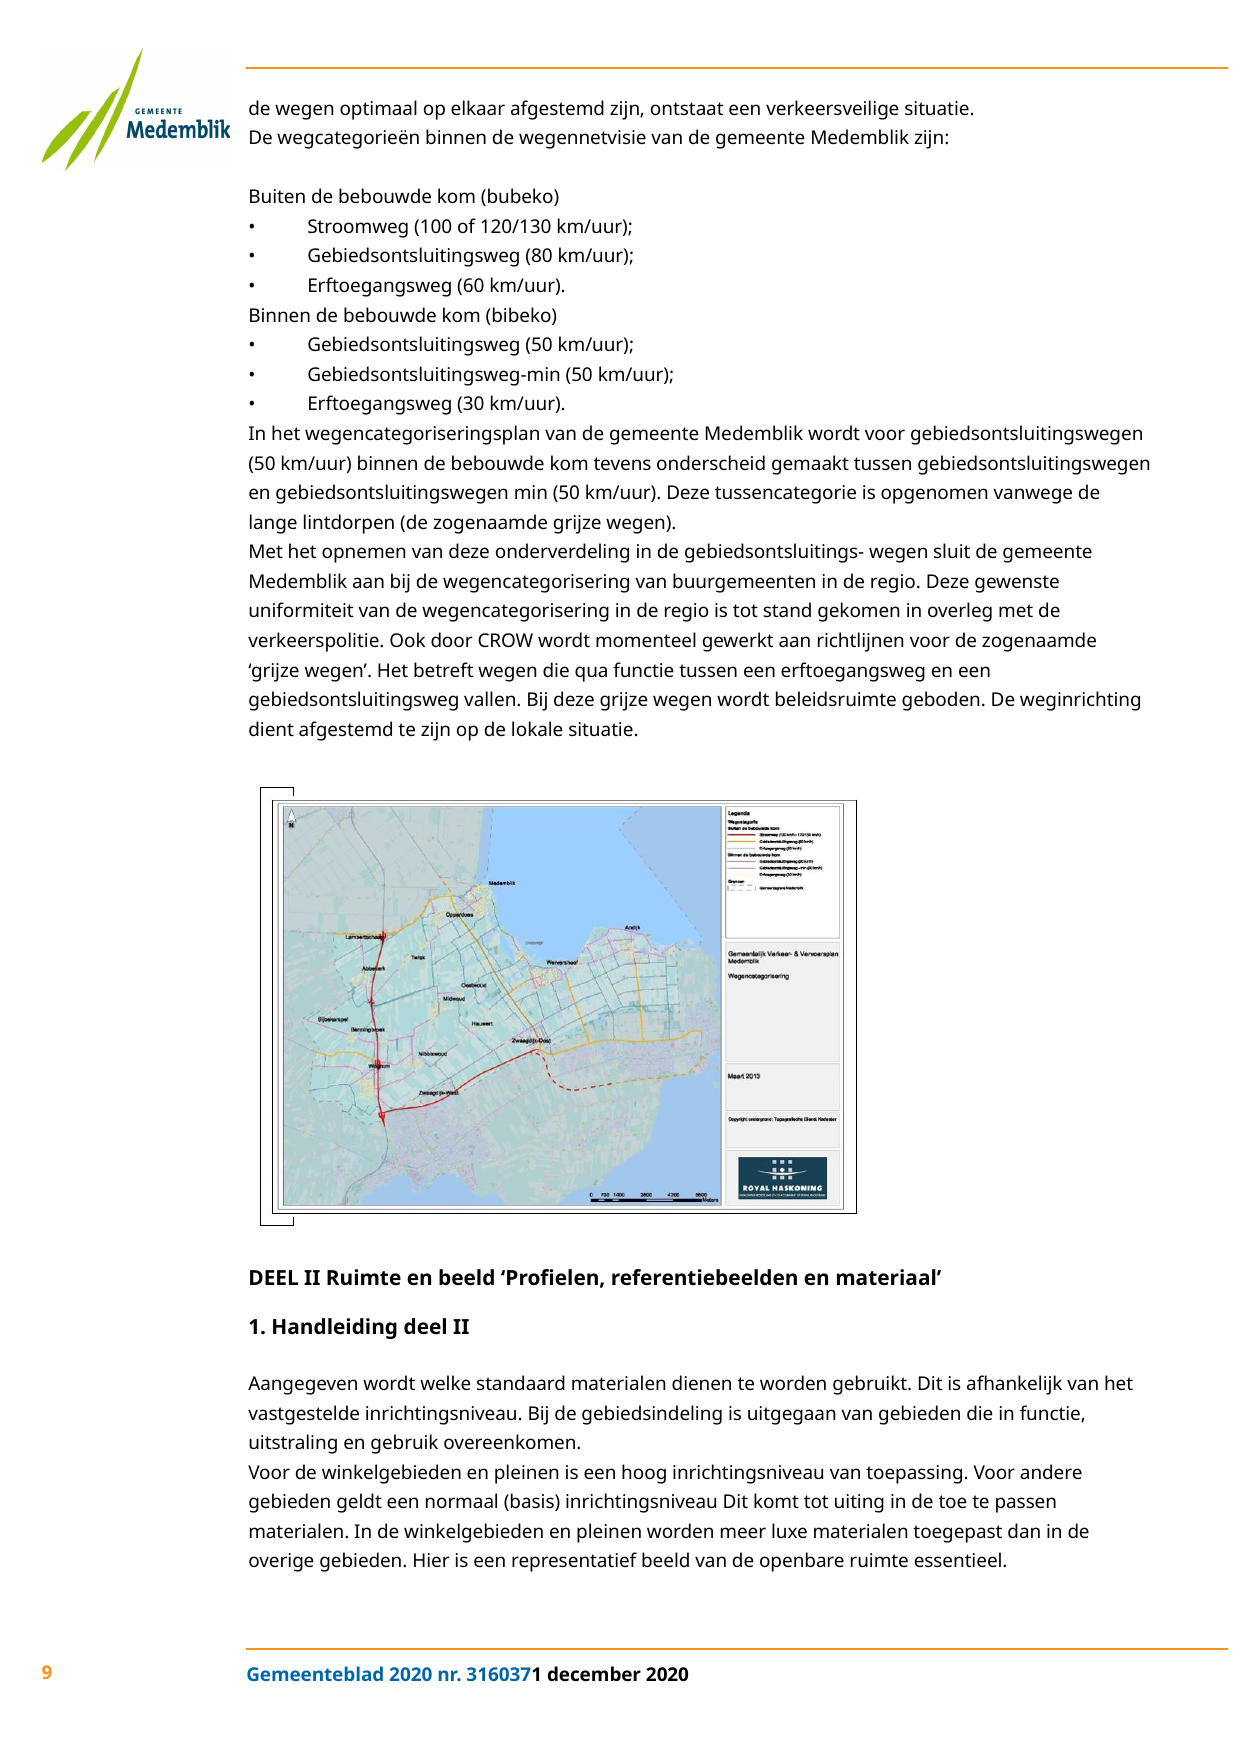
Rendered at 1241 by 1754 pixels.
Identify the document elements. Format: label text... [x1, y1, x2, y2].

text de wegen optimaal op elkaar afgestemd zijn, ontstaat een verkeersveilige situatie. [248, 95, 1152, 121]
text Voor de winkelgebieden en pleinen is een hoog inrichtingsniveau van toepassing. Voor andere gebieden geldt een normaal (basis) inrichtingsniveau Dit komt tot uiting in de toe te passen materialen. In de winkelgebieden en pleinen worden meer luxe materialen toegepast dan in de overige gebieden. Hier is een representatief beeld van de openbare ruimte essentieel. [248, 1459, 1152, 1573]
text DEEL II Ruimte en beeld ‘Profielen, referentiebeelden en materiaal’ [248, 1263, 1152, 1291]
list Stroomweg (100 of 120/130 km/uur); [248, 213, 1152, 239]
list Gebiedsontsluitingsweg-min (50 km/uur); [248, 361, 1152, 387]
text In het wegencategoriseringsplan van de gemeente Medemblik wordt voor gebiedsontsluitingswegen (50 km/uur) binnen de bebouwde kom tevens onderscheid gemaakt tussen gebiedsontsluitingswegen en gebiedsontsluitingswegen min (50 km/uur). Deze tussencategorie is opgenomen vanwege de lange lintdorpen (de zogenaamde grijze wegen). [248, 420, 1152, 535]
text Buiten de bebouwde kom (bubeko) [248, 183, 1152, 209]
text 1. Handleiding deel II [248, 1312, 1152, 1341]
list Erftoegangsweg (30 km/uur). [248, 391, 1152, 416]
text Binnen de bebouwde kom (bibeko) [248, 302, 1152, 328]
picture [268, 796, 860, 1217]
list Erftoegangsweg (60 km/uur). [248, 272, 1152, 298]
list Gebiedsontsluitingsweg (50 km/uur); [248, 331, 1152, 357]
text Met het opnemen van deze onderverdeling in de gebiedsontsluitings- wegen sluit de gemeente Medemblik aan bij de wegencategorisering van buurgemeenten in de regio. Deze gewenste uniformiteit van de wegencategorisering in de regio is tot stand gekomen in overleg met de verkeerspolitie. Ook door CROW wordt momenteel gewerkt aan richtlijnen voor de zogenaamde ‘grijze wegen’. Het betreft wegen die qua functie tussen een erftoegangsweg en een gebiedsontsluitingsweg vallen. Bij deze grijze wegen wordt beleidsruimte geboden. De weginrichting dient afgestemd te zijn op de lokale situatie. [248, 538, 1152, 742]
text De wegcategorieën binnen de wegennetvisie van de gemeente Medemblik zijn: [248, 124, 1152, 150]
text Aangegeven wordt welke standaard materialen dienen te worden gebruikt. Dit is afhankelijk van het vastgestelde inrichtingsniveau. Bij de gebiedsindeling is uitgegaan van gebieden die in functie, uitstraling en gebruik overeenkomen. [248, 1370, 1152, 1455]
picture [41, 47, 231, 172]
list Gebiedsontsluitingsweg (80 km/uur); [248, 243, 1152, 268]
